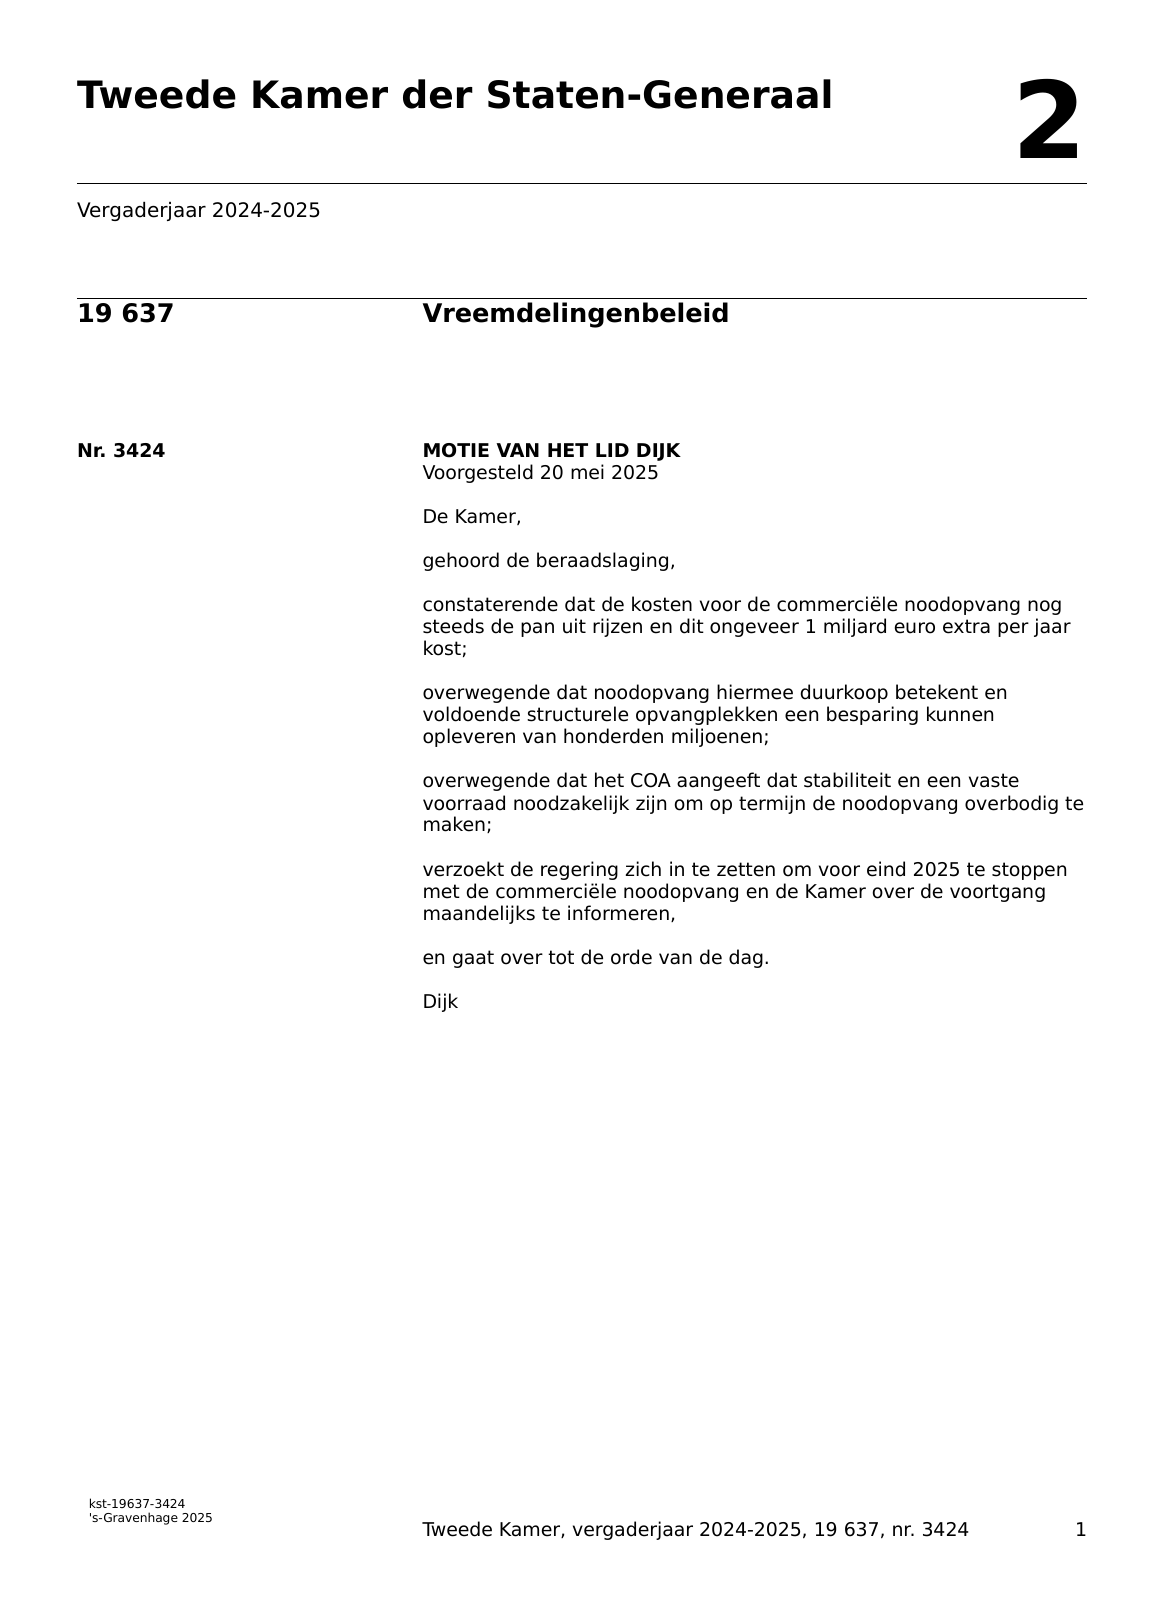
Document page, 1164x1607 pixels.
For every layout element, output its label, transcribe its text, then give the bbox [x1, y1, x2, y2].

text en gaat over tot de orde van de dag. [422, 947, 1087, 969]
text Dijk [422, 991, 1087, 1013]
text constaterende dat de kosten voor de commerciële noodopvang nog steeds de pan uit rijzen en dit ongeveer 1 miljard euro extra per jaar kost; [422, 594, 1087, 660]
text kst-19637-3424 [88, 1497, 323, 1511]
text De Kamer, [422, 506, 1087, 528]
text overwegende dat het COA aangeeft dat stabiliteit en een vaste voorraad noodzakelijk zijn om op termijn de noodopvang overbodig te maken; [422, 770, 1087, 836]
text overwegende dat noodopvang hiermee duurkoop betekent en voldoende structurele opvangplekken een besparing kunnen opleveren van honderden miljoenen; [422, 682, 1087, 748]
subtitle Nr. 3424 MOTIE VAN HET LID DIJK [77, 440, 1087, 462]
subtitle 19 637 Vreemdelingenbeleid [77, 299, 1087, 329]
text gehoord de beraadslaging, [422, 550, 1087, 572]
text Voorgesteld 20 mei 2025 [422, 462, 1087, 484]
table_header 2 [886, 59, 1087, 183]
table_cell Vergaderjaar 2024-2025 [77, 184, 1087, 298]
text verzoekt de regering zich in te zetten om voor eind 2025 te stoppen met de commerciële noodopvang en de Kamer over de voortgang maandelijks te informeren, [422, 858, 1087, 924]
text 's-Gravenhage 2025 [88, 1511, 323, 1525]
table_header Tweede Kamer der Staten-Generaal [77, 59, 886, 183]
